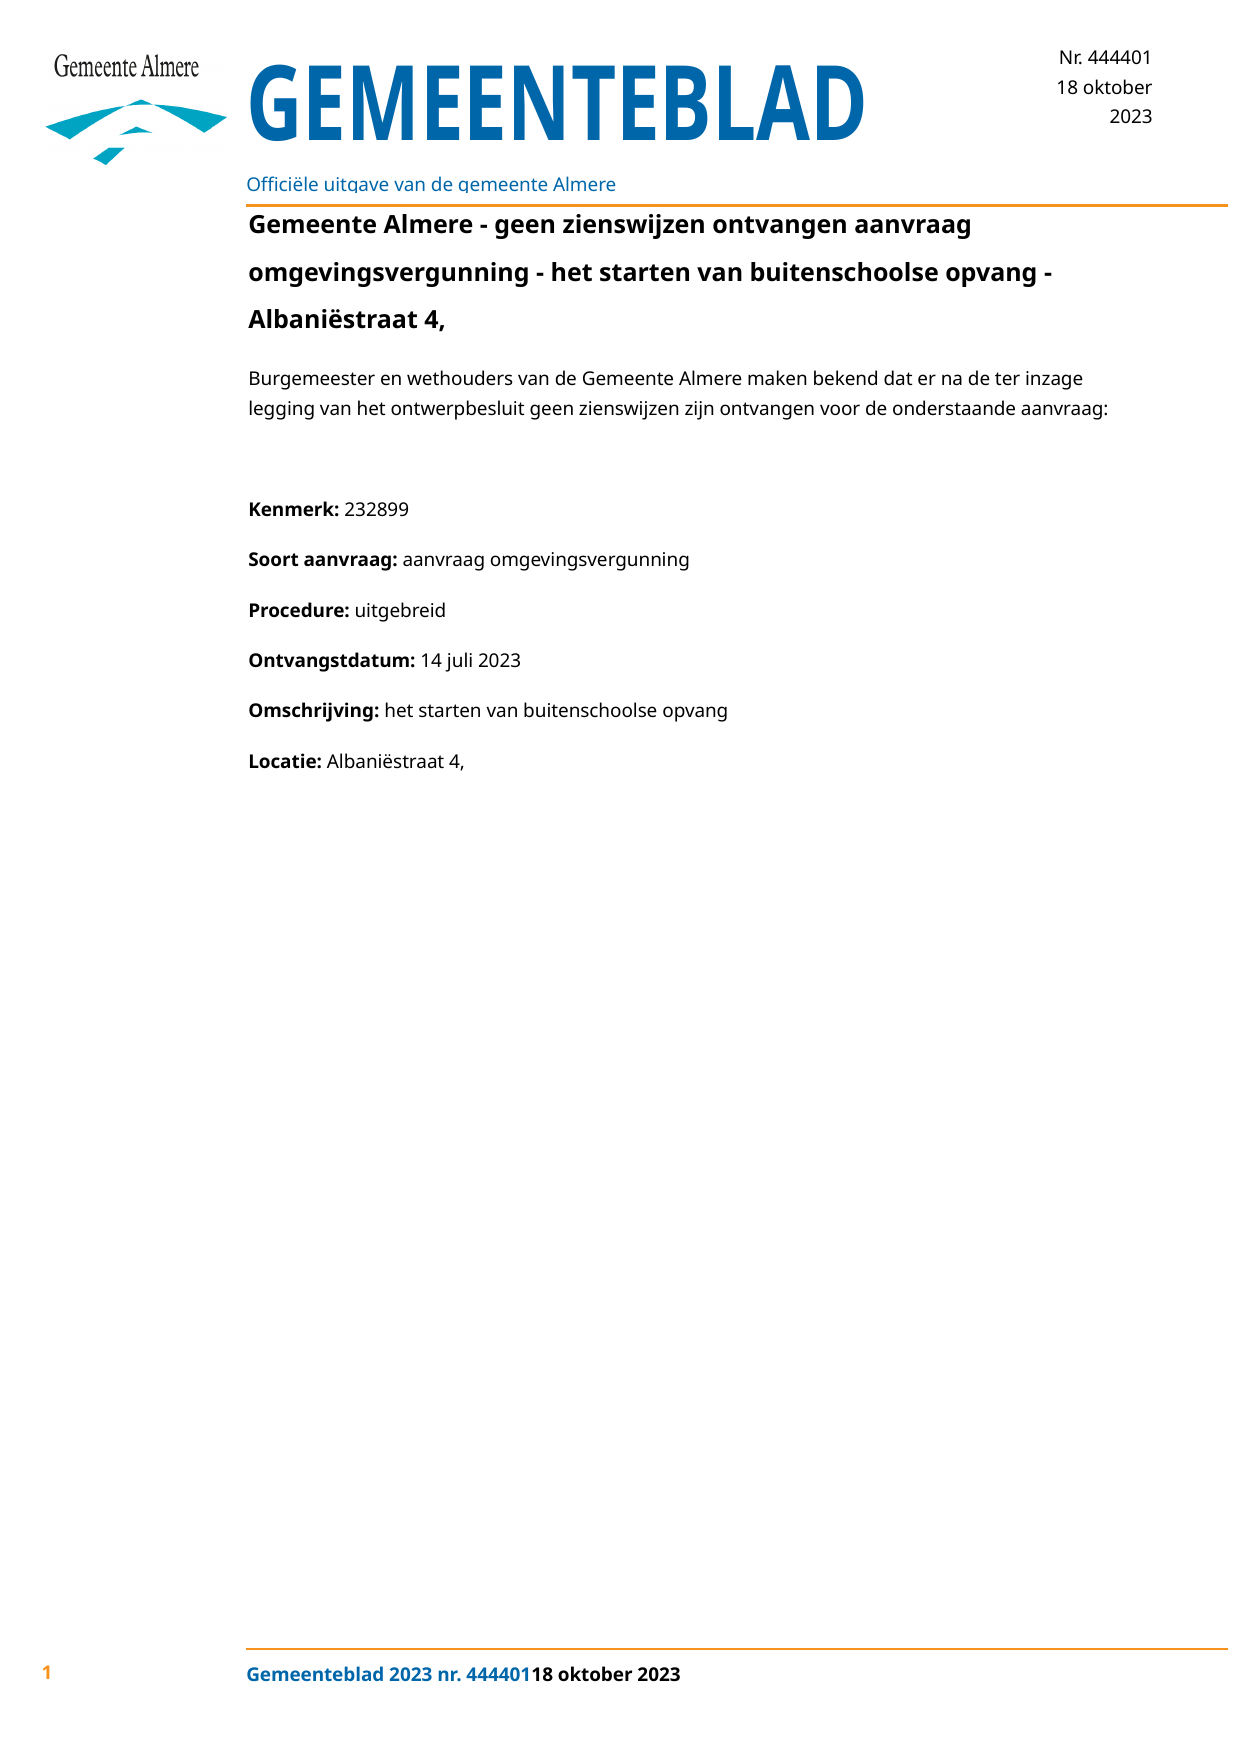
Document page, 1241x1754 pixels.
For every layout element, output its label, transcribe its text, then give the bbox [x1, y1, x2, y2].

text Ontvangstdatum: 14 juli 2023 [248, 647, 1152, 673]
text Locatie: Albaniëstraat 4, [248, 748, 1152, 774]
text Kenmerk: 232899 [248, 496, 1152, 522]
text Soort aanvraag: aanvraag omgevingsvergunning [248, 546, 1152, 572]
picture [41, 47, 231, 172]
text Burgemeester en wethouders van de Gemeente Almere maken bekend dat er na de ter inzage legging van het ontwerpbesluit geen zienswijzen zijn ontvangen voor de onderstaande aanvraag: [248, 366, 1152, 421]
text Gemeente Almere - geen zienswijzen ontvangen aanvraag omgevingsvergunning - het starten van buitenschoolse opvang - Albaniëstraat 4, [248, 207, 1152, 336]
text Omschrijving: het starten van buitenschoolse opvang [248, 698, 1152, 723]
text Procedure: uitgebreid [248, 597, 1152, 622]
